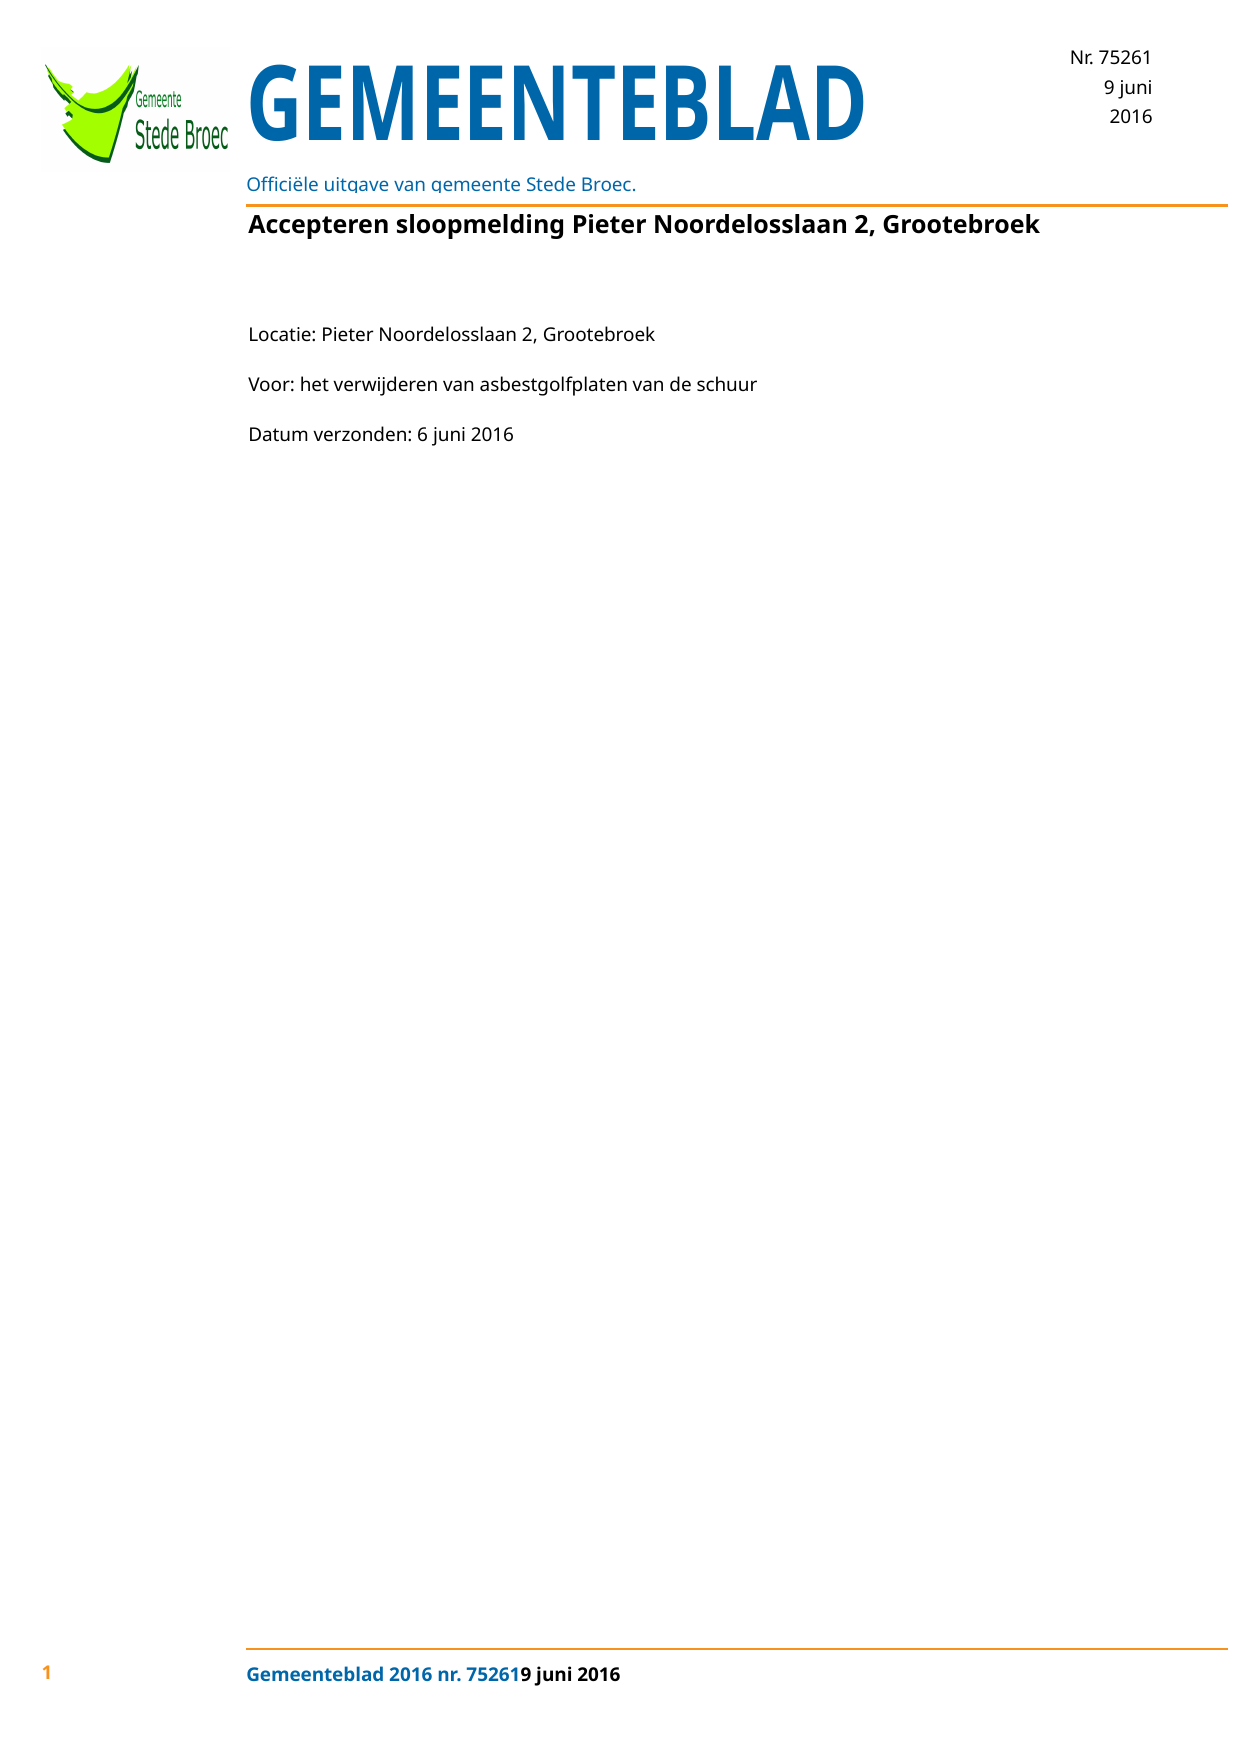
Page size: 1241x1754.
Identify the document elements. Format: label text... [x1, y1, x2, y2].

text Locatie: Pieter Noordelosslaan 2, Grootebroek [248, 321, 1152, 346]
picture [41, 47, 231, 172]
text Voor: het verwijderen van asbestgolfplaten van de schuur [248, 371, 1152, 397]
text Datum verzonden: 6 juni 2016 [248, 422, 1152, 447]
text Accepteren sloopmelding Pieter Noordelosslaan 2, Grootebroek [248, 207, 1152, 241]
